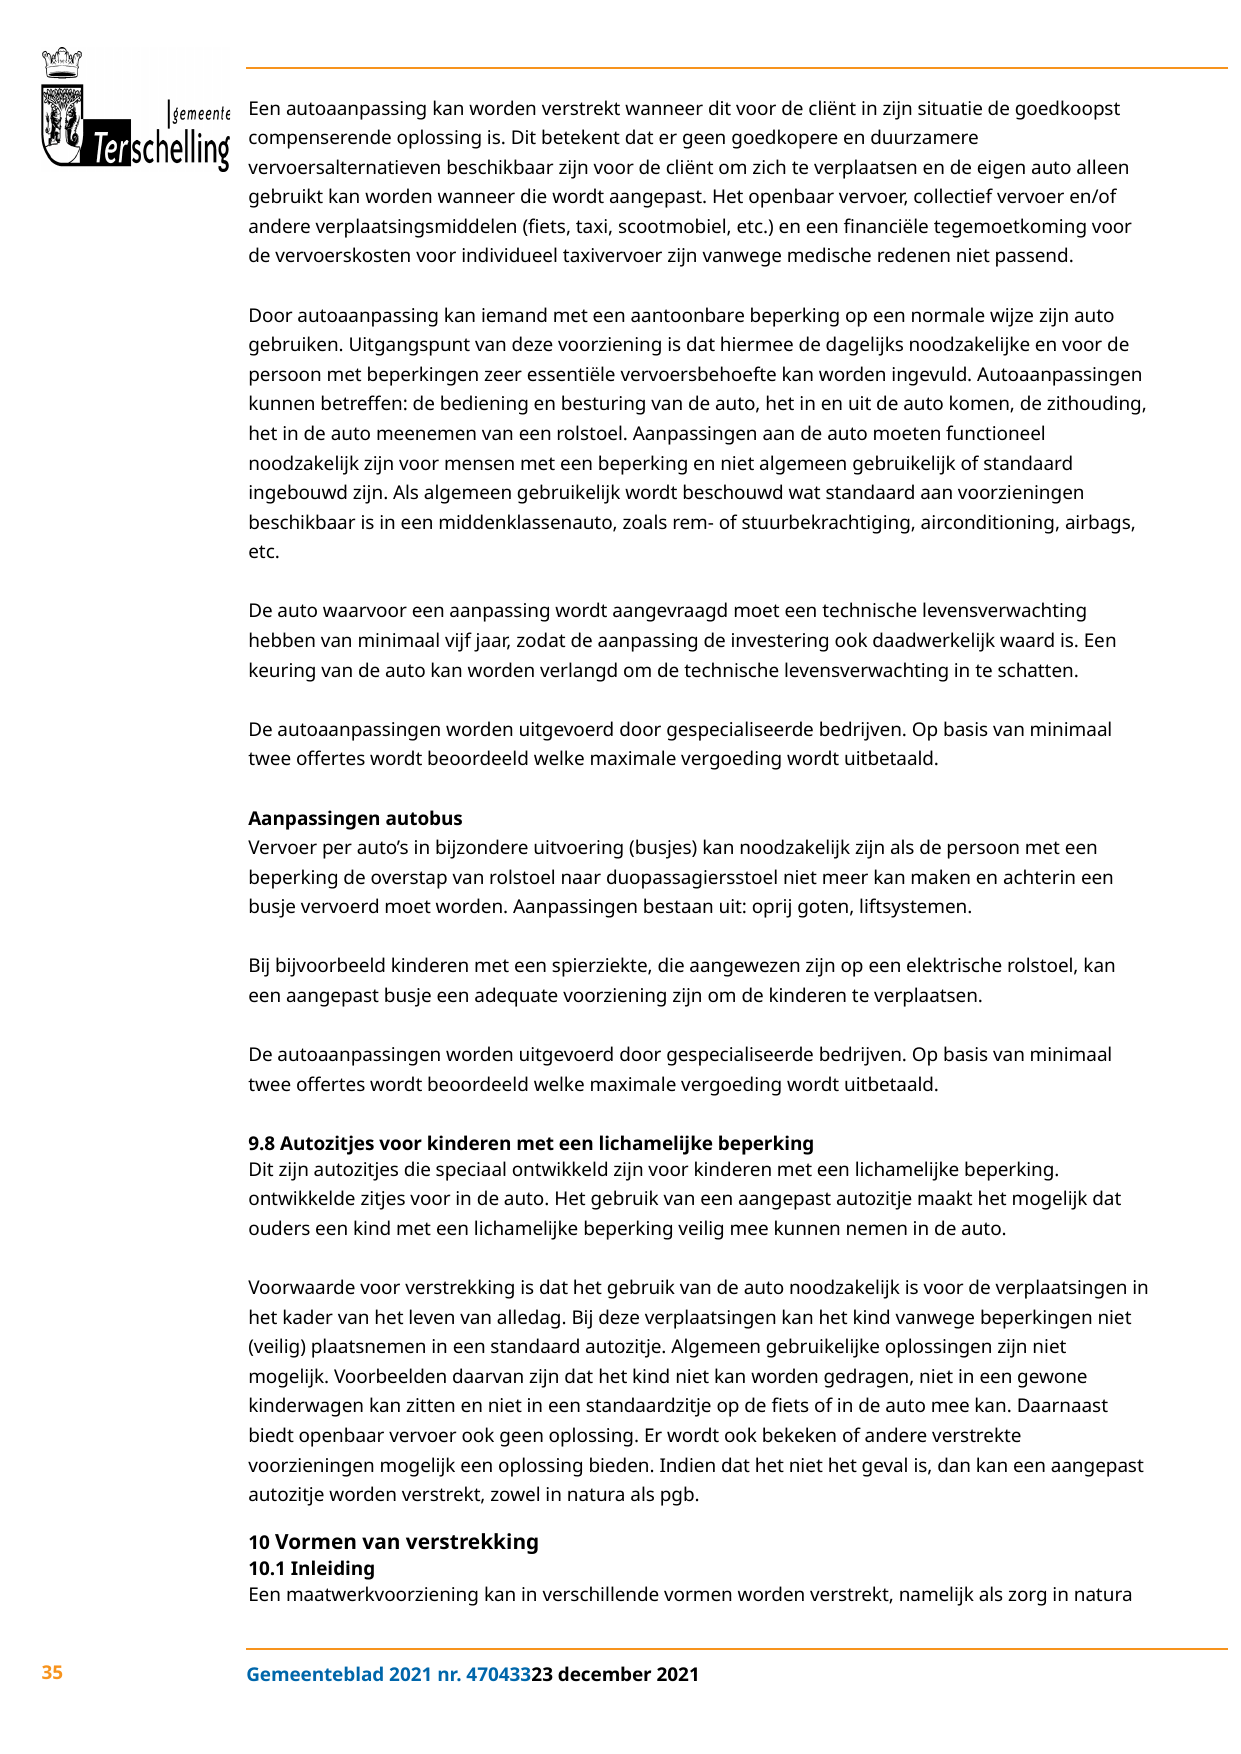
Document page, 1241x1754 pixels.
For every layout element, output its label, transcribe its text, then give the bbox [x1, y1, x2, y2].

text De auto waarvoor een aanpassing wordt aangevraagd moet een technische levensverwachting hebben van minimaal vijf jaar, zodat de aanpassing de investering ook daadwerkelijk waard is. Een keuring van de auto kan worden verlangd om de technische levensverwachting in te schatten. [248, 598, 1152, 683]
text Dit zijn autozitjes die speciaal ontwikkeld zijn voor kinderen met een lichamelijke beperking. ontwikkelde zitjes voor in de auto. Het gebruik van een aangepast autozitje maakt het mogelijk dat ouders een kind met een lichamelijke beperking veilig mee kunnen nemen in de auto. [248, 1156, 1152, 1241]
text Een autoaanpassing kan worden verstrekt wanneer dit voor de cliënt in zijn situatie de goedkoopst compenserende oplossing is. Dit betekent dat er geen goedkopere en duurzamere vervoersalternatieven beschikbaar zijn voor de cliënt om zich te verplaatsen en de eigen auto alleen gebruikt kan worden wanneer die wordt aangepast. Het openbaar vervoer, collectief vervoer en/of andere verplaatsingsmiddelen (fiets, taxi, scootmobiel, etc.) en een financiële tegemoetkoming voor de vervoerskosten voor individueel taxivervoer zijn vanwege medische redenen niet passend. [248, 95, 1152, 268]
text Een maatwerkvoorziening kan in verschillende vormen worden verstrekt, namelijk als zorg in natura [248, 1581, 1152, 1607]
text De autoaanpassingen worden uitgevoerd door gespecialiseerde bedrijven. Op basis van minimaal twee offertes wordt beoordeeld welke maximale vergoeding wordt uitbetaald. [248, 716, 1152, 771]
text Aanpassingen autobus [248, 805, 1152, 831]
text Vervoer per auto’s in bijzondere uitvoering (busjes) kan noodzakelijk zijn als de persoon met een beperking de overstap van rolstoel naar duopassagiersstoel niet meer kan maken en achterin een busje vervoerd moet worden. Aanpassingen bestaan uit: oprij goten, liftsystemen. [248, 834, 1152, 919]
text 10 Vormen van verstrekking [248, 1527, 1152, 1555]
text Door autoaanpassing kan iemand met een aantoonbare beperking op een normale wijze zijn auto gebruiken. Uitgangspunt van deze voorziening is dat hiermee de dagelijks noodzakelijke en voor de persoon met beperkingen zeer essentiële vervoersbehoefte kan worden ingevuld. Autoaanpassingen kunnen betreffen: de bediening en besturing van de auto, het in en uit de auto komen, de zithouding, het in de auto meenemen van een rolstoel. Aanpassingen aan de auto moeten functioneel noodzakelijk zijn voor mensen met een beperking en niet algemeen gebruikelijk of standaard ingebouwd zijn. Als algemeen gebruikelijk wordt beschouwd wat standaard aan voorzieningen beschikbaar is in een middenklassenauto, zoals rem- of stuurbekrachtiging, airconditioning, airbags, etc. [248, 302, 1152, 564]
text Bij bijvoorbeeld kinderen met een spierziekte, die aangewezen zijn op een elektrische rolstoel, kan een aangepast busje een adequate voorziening zijn om de kinderen te verplaatsen. [248, 953, 1152, 1008]
text 9.8 Autozitjes voor kinderen met een lichamelijke beperking [248, 1130, 1152, 1156]
text 10.1 Inleiding [248, 1555, 1152, 1581]
picture [41, 47, 231, 172]
text Voorwaarde voor verstrekking is dat het gebruik van de auto noodzakelijk is voor de verplaatsingen in het kader van het leven van alledag. Bij deze verplaatsingen kan het kind vanwege beperkingen niet (veilig) plaatsnemen in een standaard autozitje. Algemeen gebruikelijke oplossingen zijn niet mogelijk. Voorbeelden daarvan zijn dat het kind niet kan worden gedragen, niet in een gewone kinderwagen kan zitten en niet in een standaardzitje op de fiets of in de auto mee kan. Daarnaast biedt openbaar vervoer ook geen oplossing. Er wordt ook bekeken of andere verstrekte voorzieningen mogelijk een oplossing bieden. Indien dat het niet het geval is, dan kan een aangepast autozitje worden verstrekt, zowel in natura als pgb. [248, 1274, 1152, 1507]
text De autoaanpassingen worden uitgevoerd door gespecialiseerde bedrijven. Op basis van minimaal twee offertes wordt beoordeeld welke maximale vergoeding wordt uitbetaald. [248, 1041, 1152, 1097]
